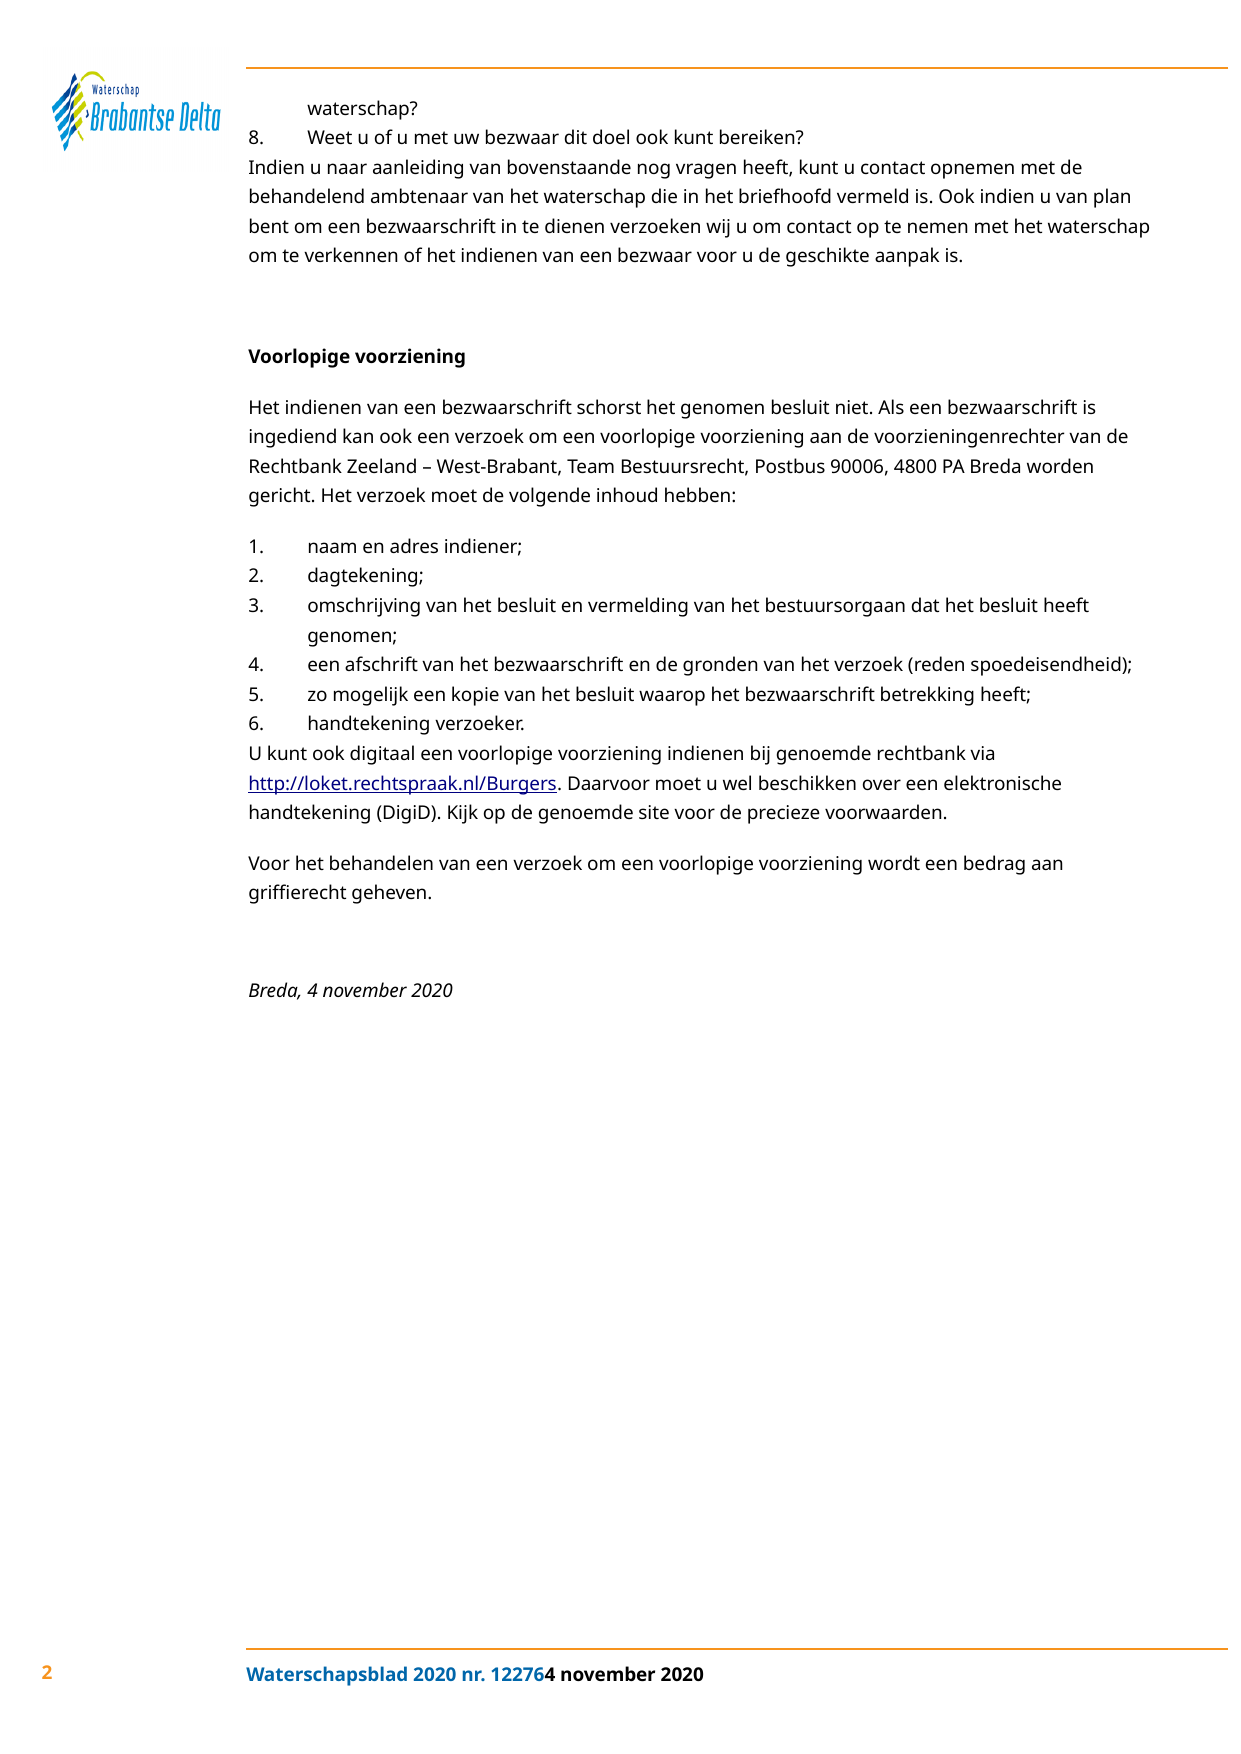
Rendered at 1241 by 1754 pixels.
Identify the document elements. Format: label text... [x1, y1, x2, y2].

text Breda, 4 november 2020 [248, 978, 1152, 1003]
text U kunt ook digitaal een voorlopige voorziening indienen bij genoemde rechtbank via http://loket.rechtspraak.nl/Burgers. Daarvoor moet u wel beschikken over een elektronische handtekening (DigiD). Kijk op de genoemde site voor de precieze voorwaarden. [248, 740, 1152, 825]
list waterschap? [248, 95, 1152, 121]
list een afschrift van het bezwaarschrift en de gronden van het verzoek (reden spoedeisendheid); [248, 651, 1152, 677]
list naam en adres indiener; [248, 533, 1152, 559]
text Indien u naar aanleiding van bovenstaande nog vragen heeft, kunt u contact opnemen met de behandelend ambtenaar van het waterschap die in het briefhoofd vermeld is. Ook indien u van plan bent om een bezwaarschrift in te dienen verzoeken wij u om contact op te nemen met het waterschap om te verkennen of het indienen van een bezwaar voor u de geschikte aanpak is. [248, 154, 1152, 268]
text Het indienen van een bezwaarschrift schorst het genomen besluit niet. Als een bezwaarschrift is ingediend kan ook een verzoek om een voorlopige voorziening aan de voorzieningenrechter van de Rechtbank Zeeland – West-Brabant, Team Bestuursrecht, Postbus 90006, 4800 PA Breda worden gericht. Het verzoek moet de volgende inhoud hebben: [248, 394, 1152, 508]
text Voor het behandelen van een verzoek om een voorlopige voorziening wordt een bedrag aan griffierecht geheven. [248, 850, 1152, 905]
list dagtekening; [248, 563, 1152, 588]
list handtekening verzoeker. [248, 711, 1152, 736]
list omschrijving van het besluit en vermelding van het bestuursorgaan dat het besluit heeft genomen; [248, 592, 1152, 648]
picture [41, 47, 231, 172]
list Weet u of u met uw bezwaar dit doel ook kunt bereiken? [248, 124, 1152, 150]
list zo mogelijk een kopie van het besluit waarop het bezwaarschrift betrekking heeft; [248, 681, 1152, 707]
text Voorlopige voorziening [248, 343, 1152, 369]
